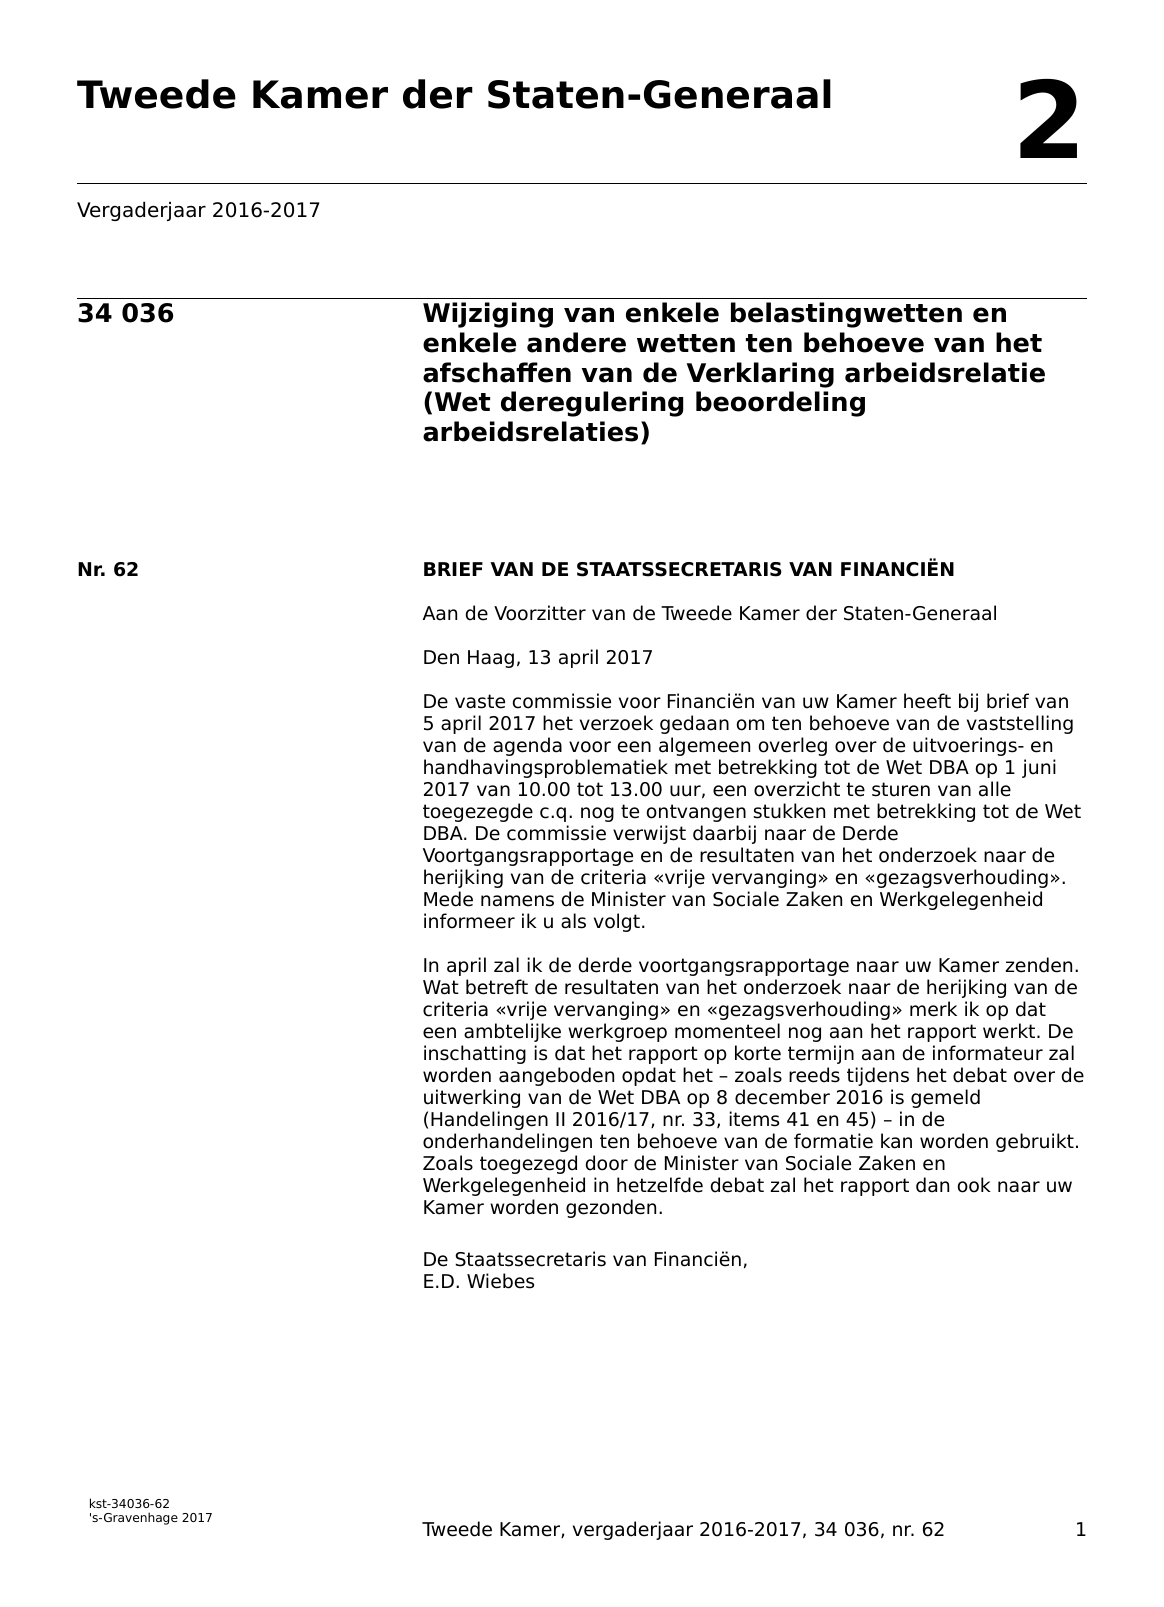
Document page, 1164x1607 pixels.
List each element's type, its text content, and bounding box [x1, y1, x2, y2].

subtitle 34 036 Wijziging van enkele belastingwetten en enkele andere wetten ten behoeve van het afschaffen van de Verklaring arbeidsrelatie (Wet deregulering beoordeling arbeidsrelaties) [77, 299, 1087, 447]
text In april zal ik de derde voortgangsrapportage naar uw Kamer zenden. Wat betreft de resultaten van het onderzoek naar de herijking van de criteria «vrije vervanging» en «gezagsverhouding» merk ik op dat een ambtelijke werkgroep momenteel nog aan het rapport werkt. De inschatting is dat het rapport op korte termijn aan de informateur zal worden aangeboden opdat het – zoals reeds tijdens het debat over de uitwerking van de Wet DBA op 8 december 2016 is gemeld (Handelingen II 2016/17, nr. 33, items 41 en 45) – in de onderhandelingen ten behoeve van de formatie kan worden gebruikt. Zoals toegezegd door de Minister van Sociale Zaken en Werkgelegenheid in hetzelfde debat zal het rapport dan ook naar uw Kamer worden gezonden. [422, 955, 1087, 1219]
text Den Haag, 13 april 2017 [422, 647, 1087, 669]
table_header Tweede Kamer der Staten-Generaal [77, 59, 886, 183]
text De vaste commissie voor Financiën van uw Kamer heeft bij brief van 5 april 2017 het verzoek gedaan om ten behoeve van de vaststelling van de agenda voor een algemeen overleg over de uitvoerings- en handhavingsproblematiek met betrekking tot de Wet DBA op 1 juni 2017 van 10.00 tot 13.00 uur, een overzicht te sturen van alle toegezegde c.q. nog te ontvangen stukken met betrekking tot de Wet DBA. De commissie verwijst daarbij naar de Derde Voortgangsrapportage en de resultaten van het onderzoek naar de herijking van de criteria «vrije vervanging» en «gezagsverhouding». Mede namens de Minister van Sociale Zaken en Werkgelegenheid informeer ik u als volgt. [422, 691, 1087, 933]
table_header 2 [886, 59, 1087, 183]
text Aan de Voorzitter van de Tweede Kamer der Staten-Generaal [422, 603, 1087, 624]
table_cell Vergaderjaar 2016-2017 [77, 184, 1087, 298]
text 's-Gravenhage 2017 [88, 1511, 323, 1525]
subtitle Nr. 62 BRIEF VAN DE STAATSSECRETARIS VAN FINANCIËN [77, 558, 1087, 580]
text kst-34036-62 [88, 1497, 323, 1511]
text De Staatssecretaris van Financiën, E.D. Wiebes [422, 1249, 1087, 1293]
